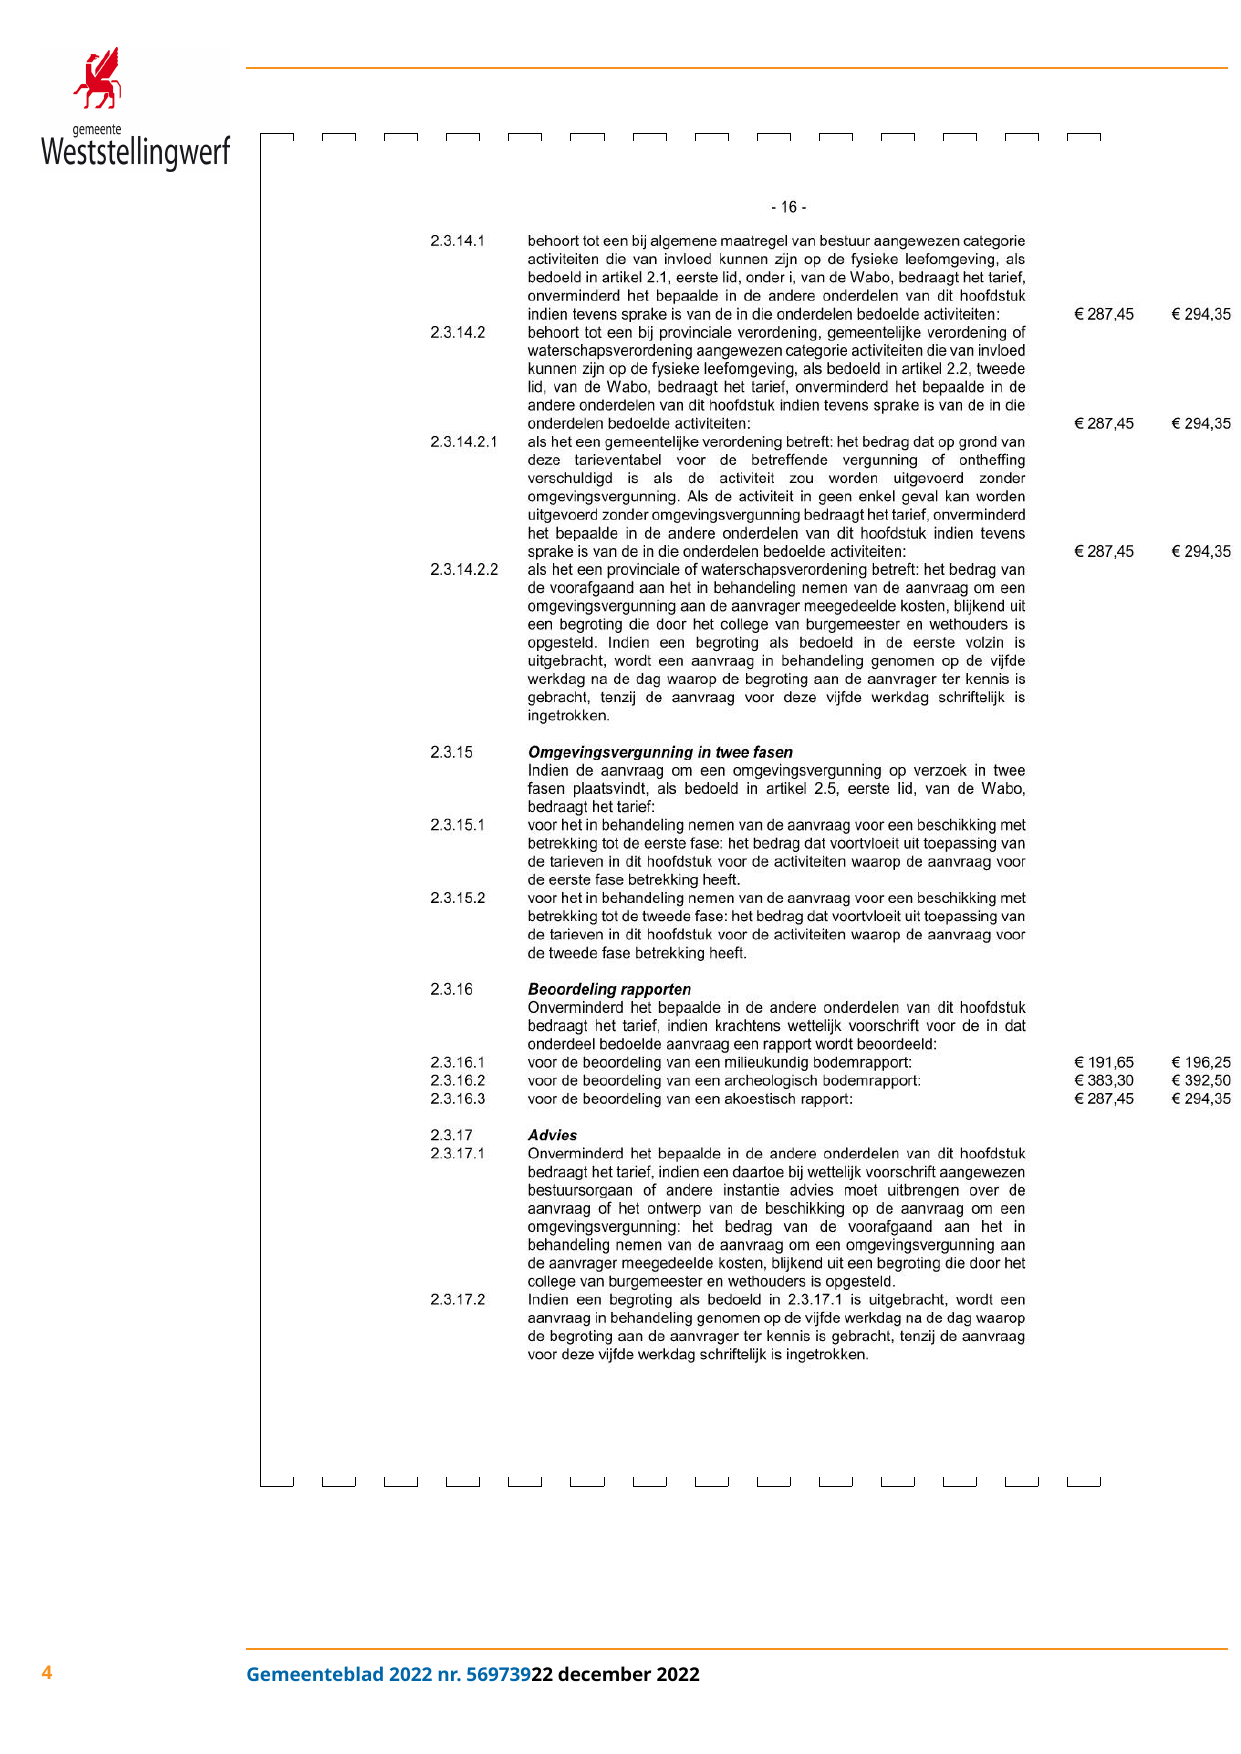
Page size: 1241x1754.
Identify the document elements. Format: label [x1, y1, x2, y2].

picture [268, 141, 1240, 1477]
picture [41, 47, 231, 172]
